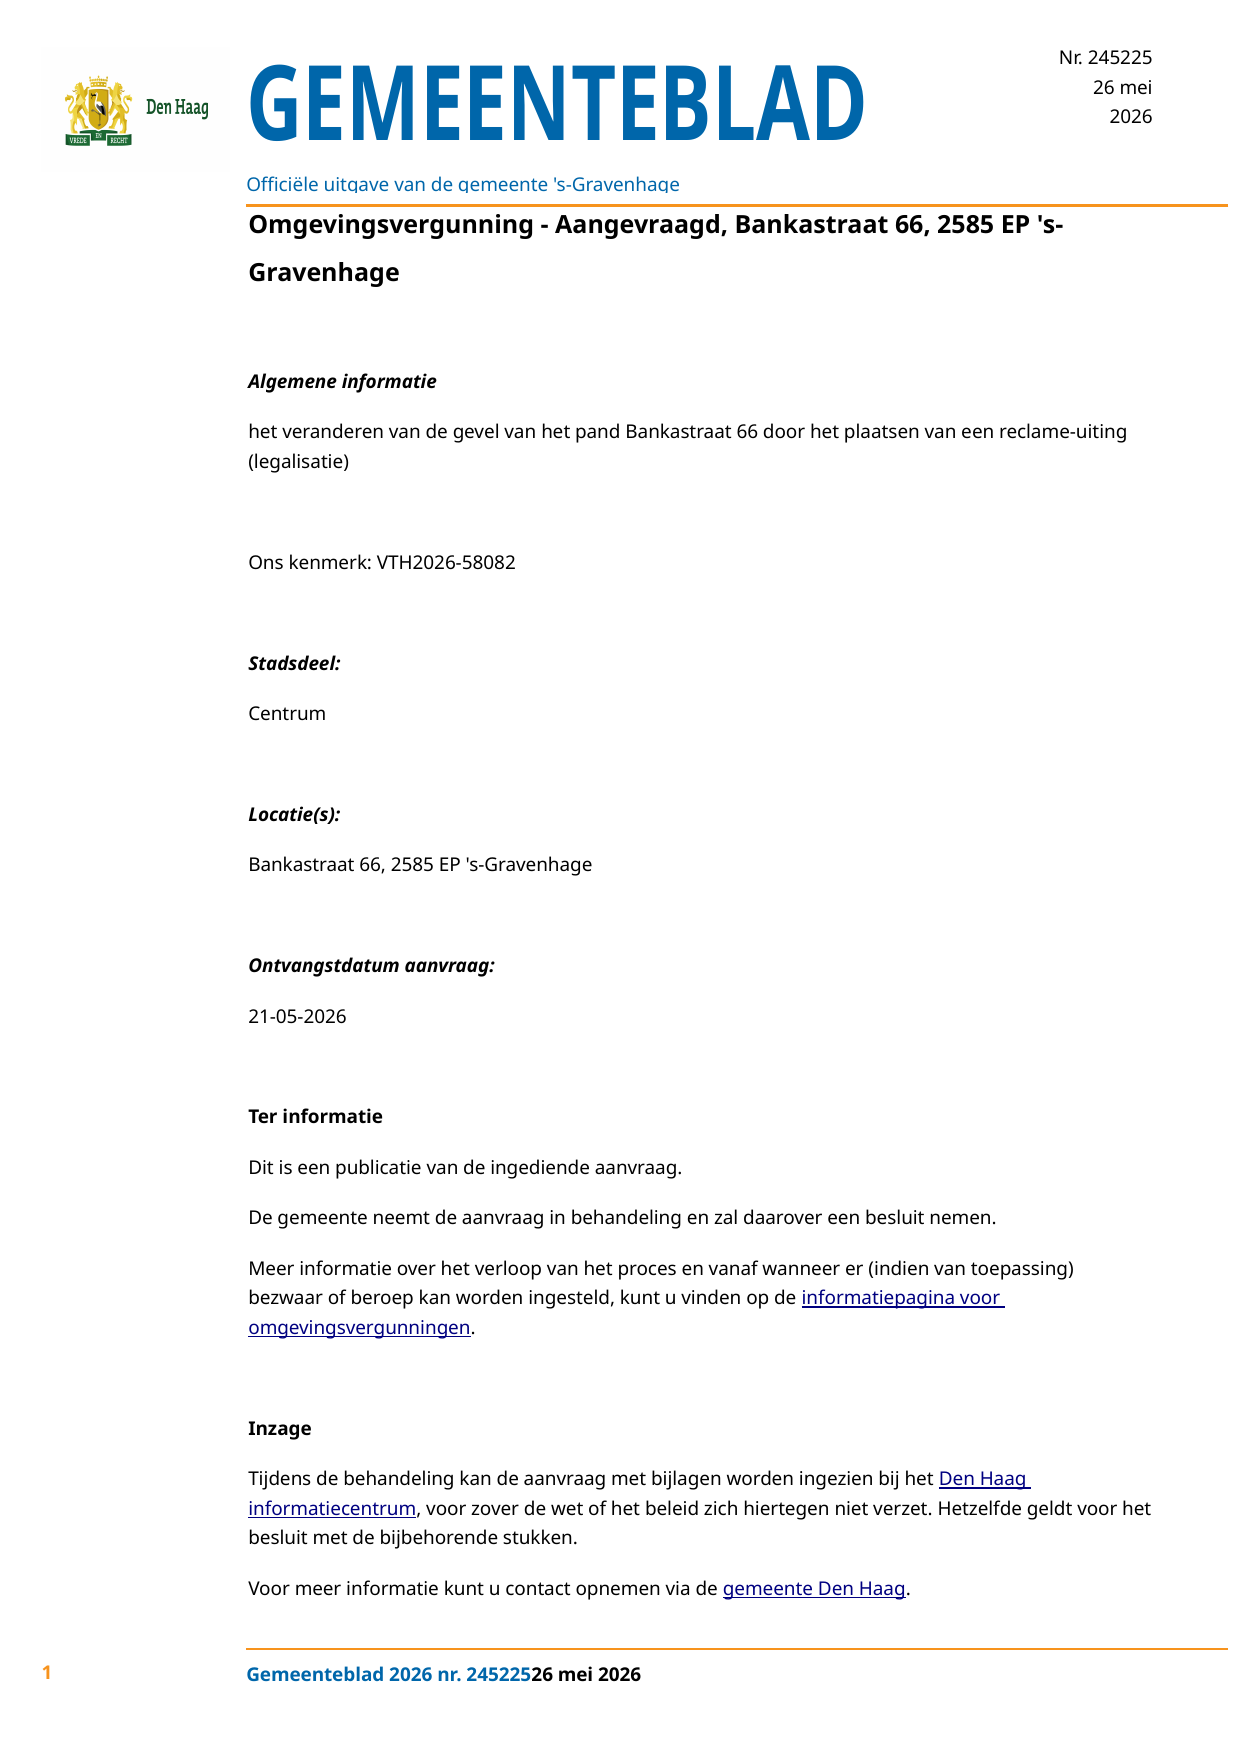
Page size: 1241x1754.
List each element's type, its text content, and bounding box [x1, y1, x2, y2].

text Centrum [248, 700, 1152, 726]
text 21-05-2026 [248, 1003, 1152, 1029]
text Dit is een publicatie van de ingediende aanvraag. [248, 1154, 1152, 1180]
text het veranderen van de gevel van het pand Bankastraat 66 door het plaatsen van een reclame-uiting (legalisatie) [248, 419, 1152, 474]
text Omgevingsvergunning - Aangevraagd, Bankastraat 66, 2585 EP 's-Gravenhage [248, 207, 1152, 288]
text Ontvangstdatum aanvraag: [248, 952, 1152, 978]
text Voor meer informatie kunt u contact opnemen via de gemeente Den Haag. [248, 1575, 1152, 1601]
text Ter informatie [248, 1104, 1152, 1129]
text Inzage [248, 1415, 1152, 1441]
text De gemeente neemt de aanvraag in behandeling en zal daarover een besluit nemen. [248, 1204, 1152, 1230]
text Ons kenmerk: VTH2026-58082 [248, 549, 1152, 575]
text Stadsdeel: [248, 650, 1152, 676]
text Tijdens de behandeling kan de aanvraag met bijlagen worden ingezien bij het Den Haag informatiecentrum, voor zover de wet of het beleid zich hiertegen niet verzet. Hetzelfde geldt voor het besluit met de bijbehorende stukken. [248, 1465, 1152, 1550]
text Meer informatie over het verloop van het proces en vanaf wanneer er (indien van toepassing) bezwaar of beroep kan worden ingesteld, kunt u vinden op de informatiepagina voor omgevingsvergunningen. [248, 1255, 1152, 1340]
text Bankastraat 66, 2585 EP 's-Gravenhage [248, 852, 1152, 877]
text Locatie(s): [248, 801, 1152, 827]
text Algemene informatie [248, 368, 1152, 394]
picture [41, 47, 231, 172]
